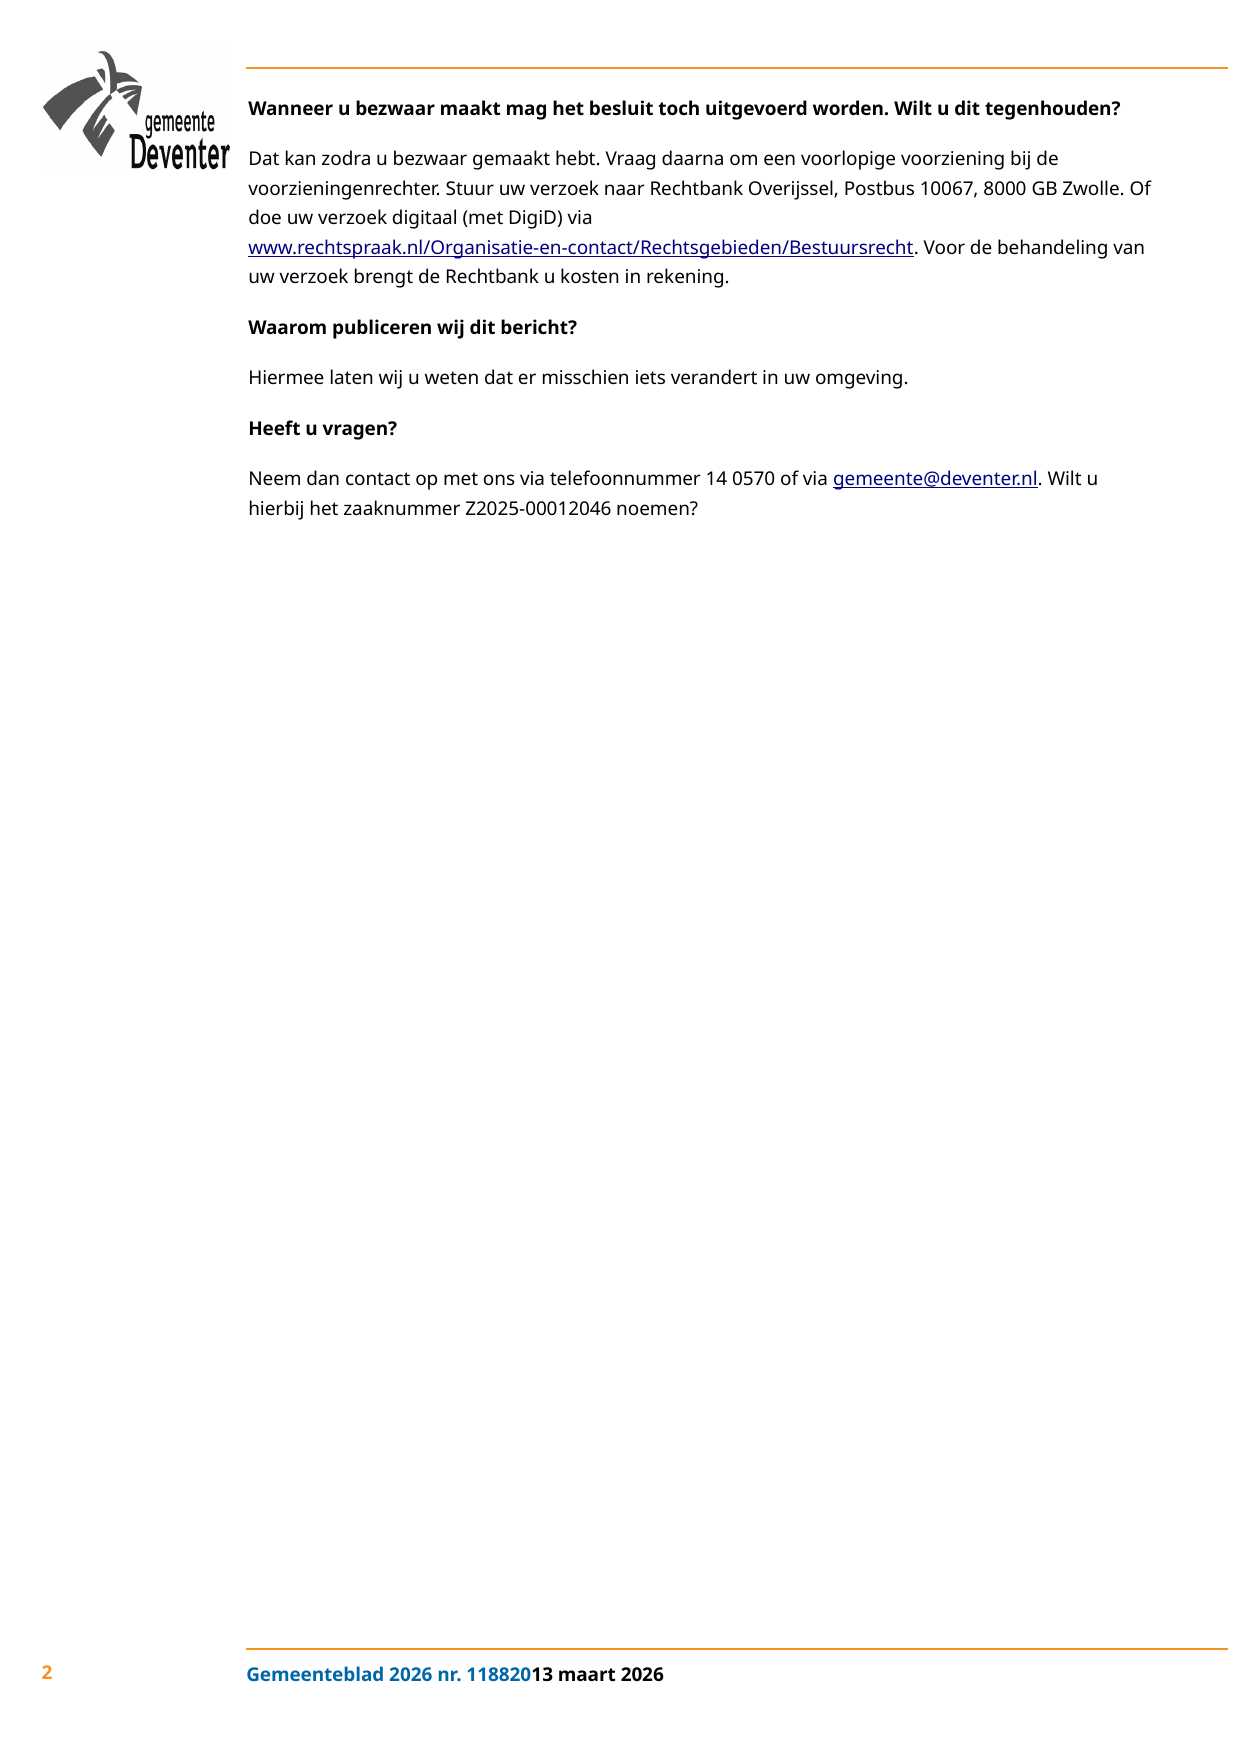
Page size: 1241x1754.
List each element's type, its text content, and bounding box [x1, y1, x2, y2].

text Heeft u vragen? [248, 415, 1152, 441]
text Hiermee laten wij u weten dat er misschien iets verandert in uw omgeving. [248, 364, 1152, 390]
text Wanneer u bezwaar maakt mag het besluit toch uitgevoerd worden. Wilt u dit tegenhouden? [248, 95, 1152, 121]
picture [41, 47, 231, 172]
text Neem dan contact op met ons via telefoonnummer 14 0570 of via gemeente@deventer.nl. Wilt u hierbij het zaaknummer Z2025-00012046 noemen? [248, 465, 1152, 521]
text Waarom publiceren wij dit bericht? [248, 314, 1152, 340]
text Dat kan zodra u bezwaar gemaakt hebt. Vraag daarna om een voorlopige voorziening bij de voorzieningenrechter. Stuur uw verzoek naar Rechtbank Overijssel, Postbus 10067, 8000 GB Zwolle. Of doe uw verzoek digitaal (met DigiD) via www.rechtspraak.nl/Organisatie-en-contact/Rechtsgebieden/Bestuursrecht. Voor de behandeling van uw verzoek brengt de Rechtbank u kosten in rekening. [248, 145, 1152, 289]
